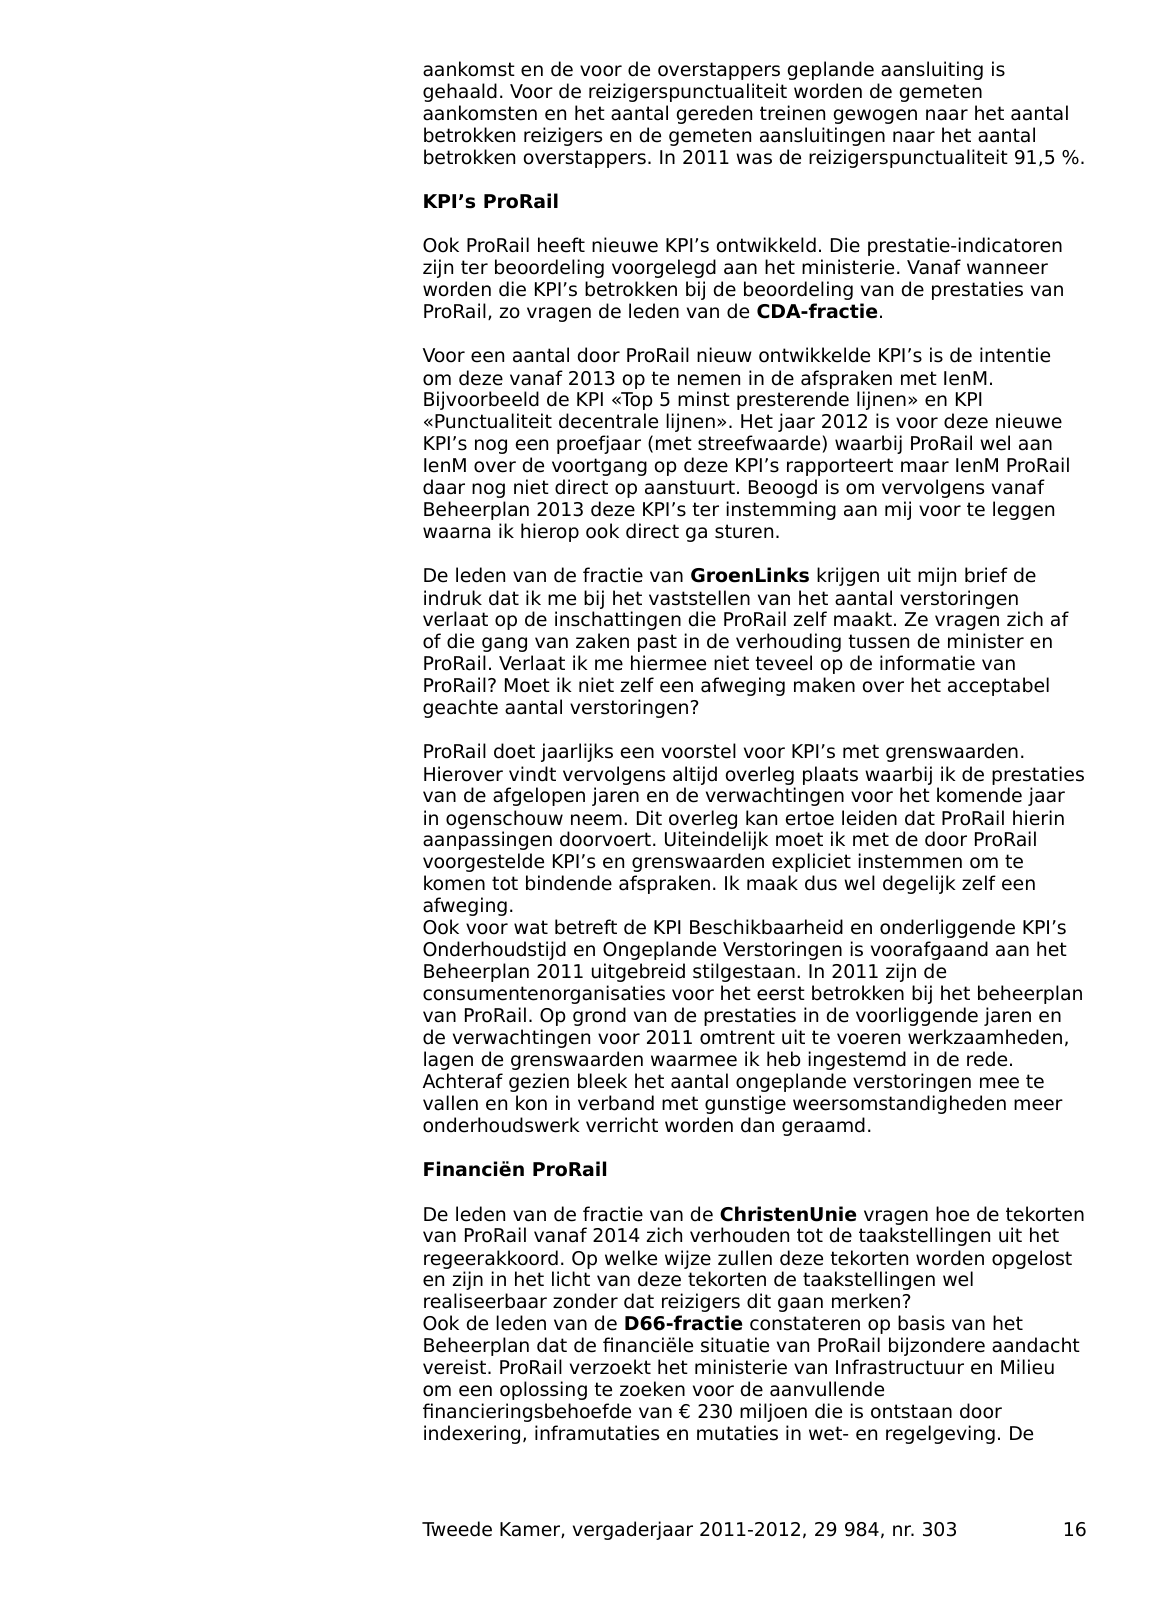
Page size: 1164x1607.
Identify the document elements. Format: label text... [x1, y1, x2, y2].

text aankomst en de voor de overstappers geplande aansluiting is gehaald. Voor de reizigerspunctualiteit worden de gemeten aankomsten en het aantal gereden treinen gewogen naar het aantal betrokken reizigers en de gemeten aansluitingen naar het aantal betrokken overstappers. In 2011 was de reizigerspunctualiteit 91,5 %. [422, 59, 1087, 169]
text Voor een aantal door ProRail nieuw ontwikkelde KPI’s is de intentie om deze vanaf 2013 op te nemen in de afspraken met IenM. Bijvoorbeeld de KPI «Top 5 minst presterende lijnen» en KPI «Punctualiteit decentrale lijnen». Het jaar 2012 is voor deze nieuwe KPI’s nog een proefjaar (met streefwaarde) waarbij ProRail wel aan IenM over de voortgang op deze KPI’s rapporteert maar IenM ProRail daar nog niet direct op aanstuurt. Beoogd is om vervolgens vanaf Beheerplan 2013 deze KPI’s ter instemming aan mij voor te leggen waarna ik hierop ook direct ga sturen. [422, 345, 1087, 543]
text De leden van de fractie van de ChristenUnie vragen hoe de tekorten van ProRail vanaf 2014 zich verhouden tot de taakstellingen uit het regeerakkoord. Op welke wijze zullen deze tekorten worden opgelost en zijn in het licht van deze tekorten de taakstellingen wel realiseerbaar zonder dat reizigers dit gaan merken? [422, 1203, 1087, 1313]
subtitle Financiën ProRail [422, 1159, 1087, 1181]
subtitle KPI’s ProRail [422, 191, 1087, 213]
text Ook voor wat betreft de KPI Beschikbaarheid en onderliggende KPI’s Onderhoudstijd en Ongeplande Verstoringen is voorafgaand aan het Beheerplan 2011 uitgebreid stilgestaan. In 2011 zijn de consumentenorganisaties voor het eerst betrokken bij het beheerplan van ProRail. Op grond van de prestaties in de voorliggende jaren en de verwachtingen voor 2011 omtrent uit te voeren werkzaamheden, lagen de grenswaarden waarmee ik heb ingestemd in de rede. Achteraf gezien bleek het aantal ongeplande verstoringen mee te vallen en kon in verband met gunstige weersomstandigheden meer onderhoudswerk verricht worden dan geraamd. [422, 917, 1087, 1137]
text Ook ProRail heeft nieuwe KPI’s ontwikkeld. Die prestatie-indicatoren zijn ter beoordeling voorgelegd aan het ministerie. Vanaf wanneer worden die KPI’s betrokken bij de beoordeling van de prestaties van ProRail, zo vragen de leden van de CDA-fractie. [422, 235, 1087, 323]
text De leden van de fractie van GroenLinks krijgen uit mijn brief de indruk dat ik me bij het vaststellen van het aantal verstoringen verlaat op de inschattingen die ProRail zelf maakt. Ze vragen zich af of die gang van zaken past in de verhouding tussen de minister en ProRail. Verlaat ik me hiermee niet teveel op de informatie van ProRail? Moet ik niet zelf een afweging maken over het acceptabel geachte aantal verstoringen? [422, 565, 1087, 719]
text ProRail doet jaarlijks een voorstel voor KPI’s met grenswaarden. Hierover vindt vervolgens altijd overleg plaats waarbij ik de prestaties van de afgelopen jaren en de verwachtingen voor het komende jaar in ogenschouw neem. Dit overleg kan ertoe leiden dat ProRail hierin aanpassingen doorvoert. Uiteindelijk moet ik met de door ProRail voorgestelde KPI’s en grenswaarden expliciet instemmen om te komen tot bindende afspraken. Ik maak dus wel degelijk zelf een afweging. [422, 741, 1087, 917]
text Ook de leden van de D66-fractie constateren op basis van het Beheerplan dat de financiële situatie van ProRail bijzondere aandacht vereist. ProRail verzoekt het ministerie van Infrastructuur en Milieu om een oplossing te zoeken voor de aanvullende financieringsbehoefde van € 230 miljoen die is ontstaan door indexering, inframutaties en mutaties in wet- en regelgeving. De [422, 1313, 1087, 1445]
